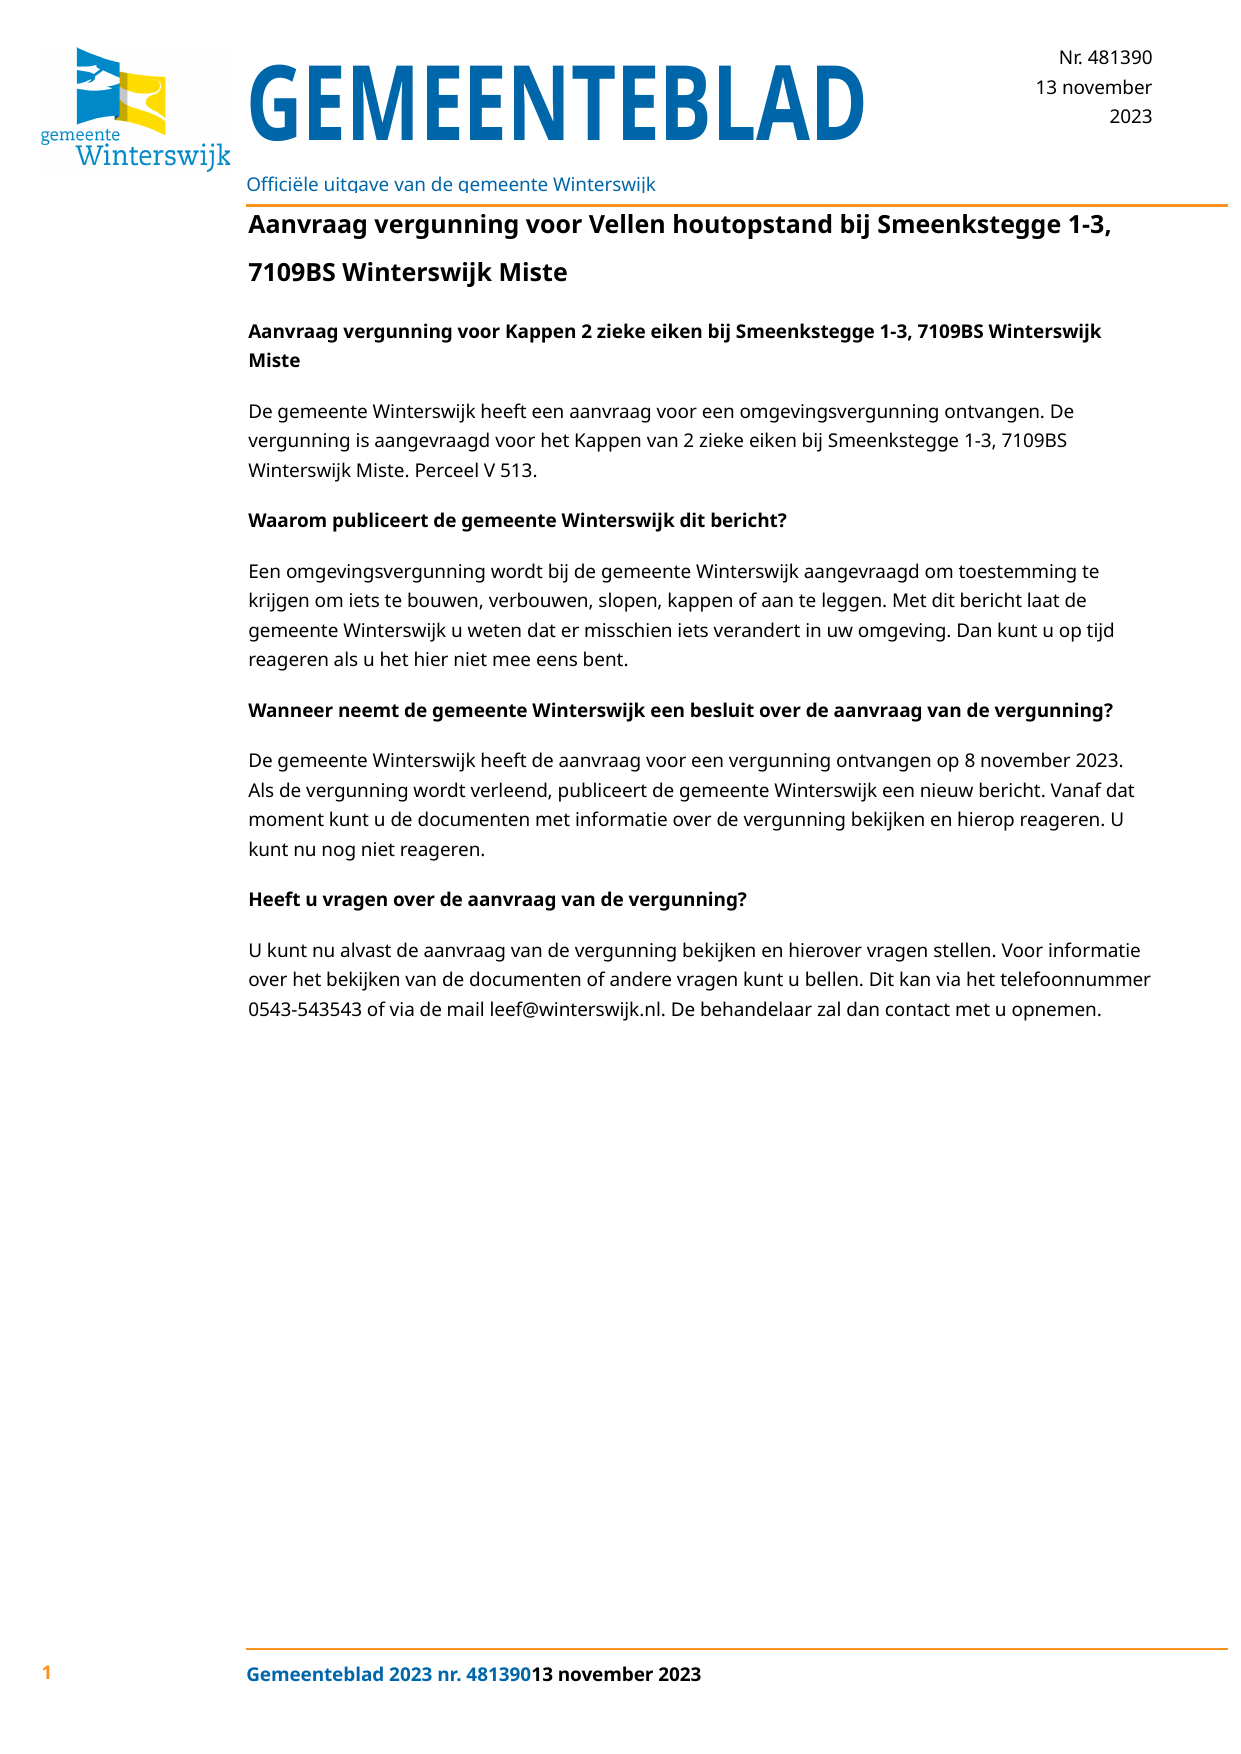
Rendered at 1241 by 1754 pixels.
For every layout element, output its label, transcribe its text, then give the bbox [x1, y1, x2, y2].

text Heeft u vragen over de aanvraag van de vergunning? [248, 887, 1152, 912]
text De gemeente Winterswijk heeft een aanvraag voor een omgevingsvergunning ontvangen. De vergunning is aangevraagd voor het Kappen van 2 zieke eiken bij Smeenkstegge 1-3, 7109BS Winterswijk Miste. Perceel V 513. [248, 398, 1152, 483]
text Een omgevingsvergunning wordt bij de gemeente Winterswijk aangevraagd om toestemming te krijgen om iets te bouwen, verbouwen, slopen, kappen of aan te leggen. Met dit bericht laat de gemeente Winterswijk u weten dat er misschien iets verandert in uw omgeving. Dan kunt u op tijd reageren als u het hier niet mee eens bent. [248, 558, 1152, 672]
picture [225, 153, 231, 162]
text Aanvraag vergunning voor Vellen houtopstand bij Smeenkstegge 1-3, 7109BS Winterswijk Miste [248, 207, 1152, 288]
text De gemeente Winterswijk heeft de aanvraag voor een vergunning ontvangen op 8 november 2023. Als de vergunning wordt verleend, publiceert de gemeente Winterswijk een nieuw bericht. Vanaf dat moment kunt u de documenten met informatie over de vergunning bekijken en hierop reageren. U kunt nu nog niet reageren. [248, 747, 1152, 862]
text U kunt nu alvast de aanvraag van de vergunning bekijken en hierover vragen stellen. Voor informatie over het bekijken van de documenten of andere vragen kunt u bellen. Dit kan via het telefoonnummer 0543-543543 of via de mail leef@winterswijk.nl. De behandelaar zal dan contact met u opnemen. [248, 937, 1152, 1022]
text Waarom publiceert de gemeente Winterswijk dit bericht? [248, 507, 1152, 533]
picture [41, 47, 231, 172]
text Aanvraag vergunning voor Kappen 2 zieke eiken bij Smeenkstegge 1-3, 7109BS Winterswijk Miste [248, 318, 1152, 373]
text Wanneer neemt de gemeente Winterswijk een besluit over de aanvraag van de vergunning? [248, 697, 1152, 723]
